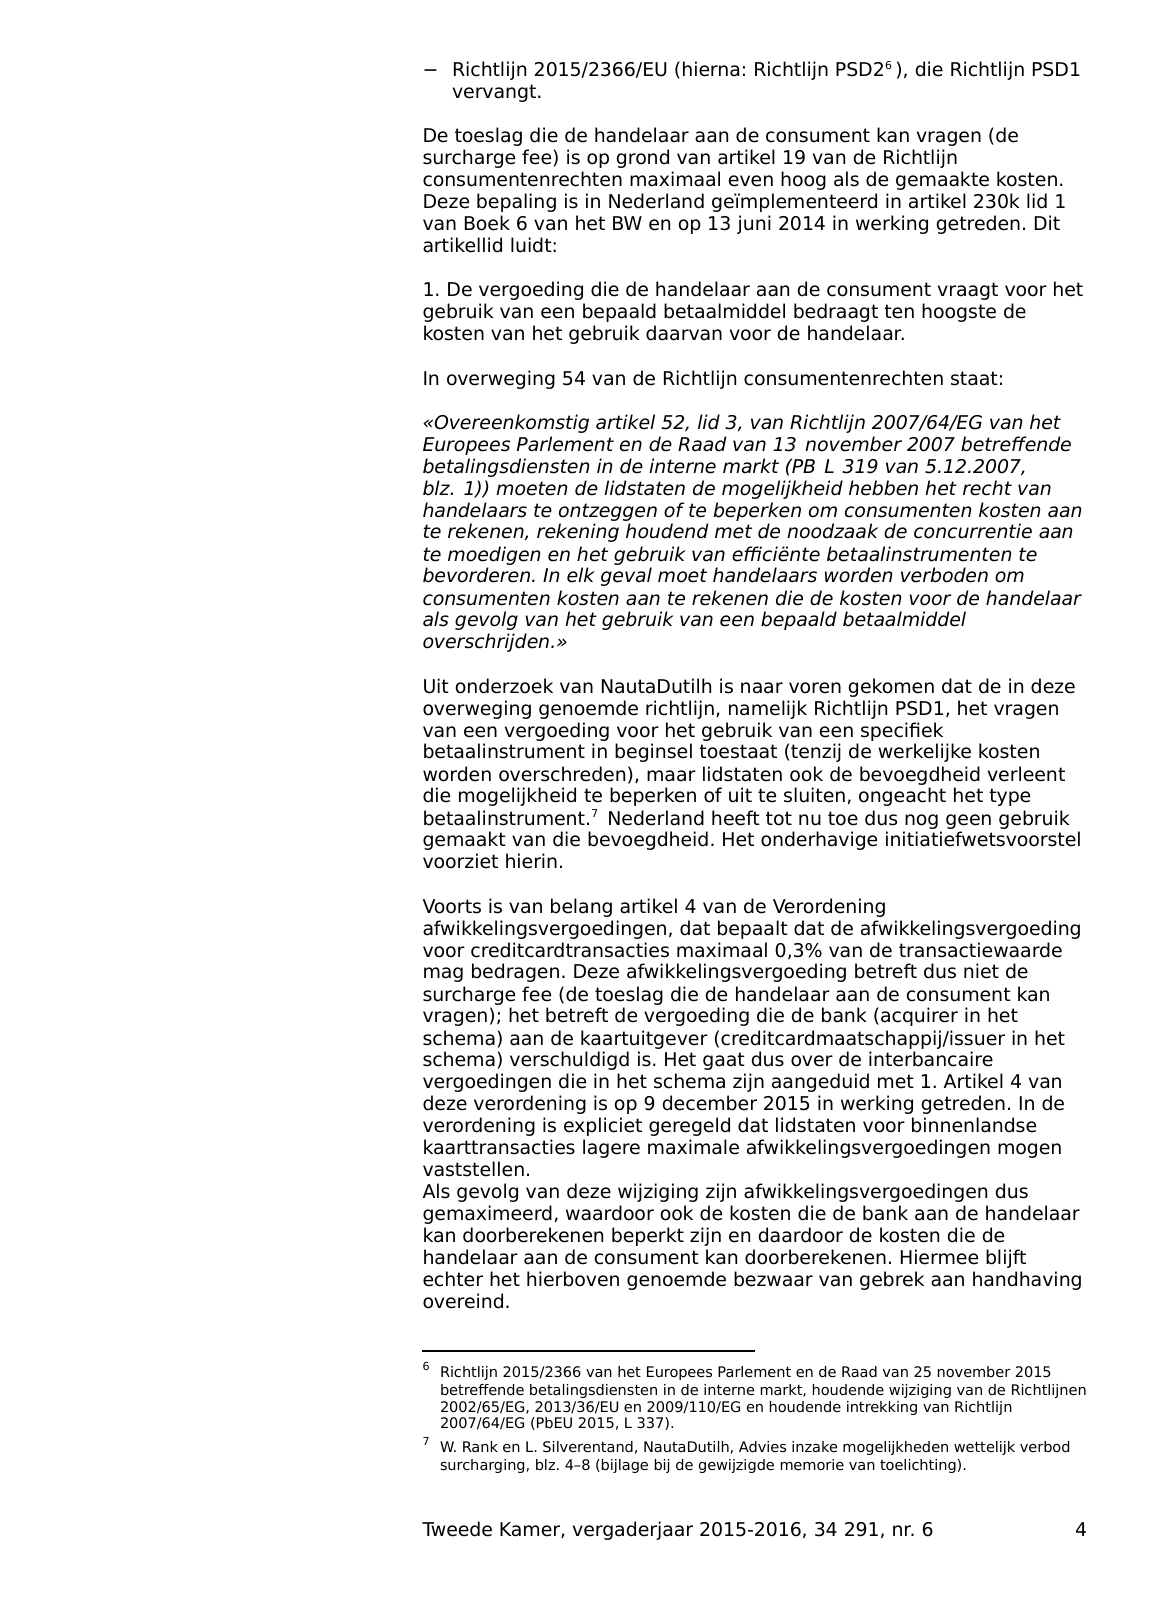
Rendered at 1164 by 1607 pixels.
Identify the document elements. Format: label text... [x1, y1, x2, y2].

text In overweging 54 van de Richtlijn consumentenrechten staat: [422, 367, 1087, 389]
text Als gevolg van deze wijziging zijn afwikkelingsvergoedingen dus gemaximeerd, waardoor ook de kosten die de bank aan de handelaar kan doorberekenen beperkt zijn en daardoor de kosten die de handelaar aan de consument kan doorberekenen. Hiermee blijft echter het hierboven genoemde bezwaar van gebrek aan handhaving overeind. [422, 1181, 1087, 1313]
text − Richtlijn 2015/2366/EU (hierna: Richtlijn PSD2), die Richtlijn PSD1 vervangt. [422, 59, 1087, 103]
text Uit onderzoek van NautaDutilh is naar voren gekomen dat de in deze overweging genoemde richtlijn, namelijk Richtlijn PSD1, het vragen van een vergoeding voor het gebruik van een specifiek betaalinstrument in beginsel toestaat (tenzij de werkelijke kosten worden overschreden), maar lidstaten ook de bevoegdheid verleent die mogelijkheid te beperken of uit te sluiten, ongeacht het type betaalinstrument. Nederland heeft tot nu toe dus nog geen gebruik gemaakt van die bevoegdheid. Het onderhavige initiatiefwetsvoorstel voorziet hierin. [422, 676, 1087, 873]
text «Overeenkomstig artikel 52, lid 3, van Richtlijn 2007/64/EG van het Europees Parlement en de Raad van 13 november 2007 betreffende betalingsdiensten in de interne markt (PB L 319 van 5.12.2007, blz. 1)) moeten de lidstaten de mogelijkheid hebben het recht van handelaars te ontzeggen of te beperken om consumenten kosten aan te rekenen, rekening houdend met de noodzaak de concurrentie aan te moedigen en het gebruik van efficiënte betaalinstrumenten te bevorderen. In elk geval moet handelaars worden verboden om consumenten kosten aan te rekenen die de kosten voor de handelaar als gevolg van het gebruik van een bepaald betaalmiddel overschrijden.» [422, 412, 1087, 653]
text De toeslag die de handelaar aan de consument kan vragen (de surcharge fee) is op grond van artikel 19 van de Richtlijn consumentenrechten maximaal even hoog als de gemaakte kosten. Deze bepaling is in Nederland geïmplementeerd in artikel 230k lid 1 van Boek 6 van het BW en op 13 juni 2014 in werking getreden. Dit artikellid luidt: [422, 125, 1087, 257]
text 1. De vergoeding die de handelaar aan de consument vraagt voor het gebruik van een bepaald betaalmiddel bedraagt ten hoogste de kosten van het gebruik daarvan voor de handelaar. [422, 279, 1087, 345]
text Voorts is van belang artikel 4 van de Verordening afwikkelingsvergoedingen, dat bepaalt dat de afwikkelingsvergoeding voor creditcardtransacties maximaal 0,3% van de transactiewaarde mag bedragen. Deze afwikkelingsvergoeding betreft dus niet de surcharge fee (de toeslag die de handelaar aan de consument kan vragen); het betreft de vergoeding die de bank (acquirer in het schema) aan de kaartuitgever (creditcardmaatschappij/issuer in het schema) verschuldigd is. Het gaat dus over de interbancaire vergoedingen die in het schema zijn aangeduid met 1. Artikel 4 van deze verordening is op 9 december 2015 in werking getreden. In de verordening is expliciet geregeld dat lidstaten voor binnenlandse kaarttransacties lagere maximale afwikkelingsvergoedingen mogen vaststellen. [422, 896, 1087, 1181]
text W. Rank en L. Silverentand, NautaDutilh, Advies inzake mogelijkheden wettelijk verbod surcharging, blz. 4–8 (bijlage bij de gewijzigde memorie van toelichting). [422, 1435, 1087, 1474]
text Richtlijn 2015/2366 van het Europees Parlement en de Raad van 25 november 2015 betreffende betalingsdiensten in de interne markt, houdende wijziging van de Richtlijnen 2002/65/EG, 2013/36/EU en 2009/110/EG en houdende intrekking van Richtlijn 2007/64/EG (PbEU 2015, L 337). [422, 1360, 1087, 1432]
